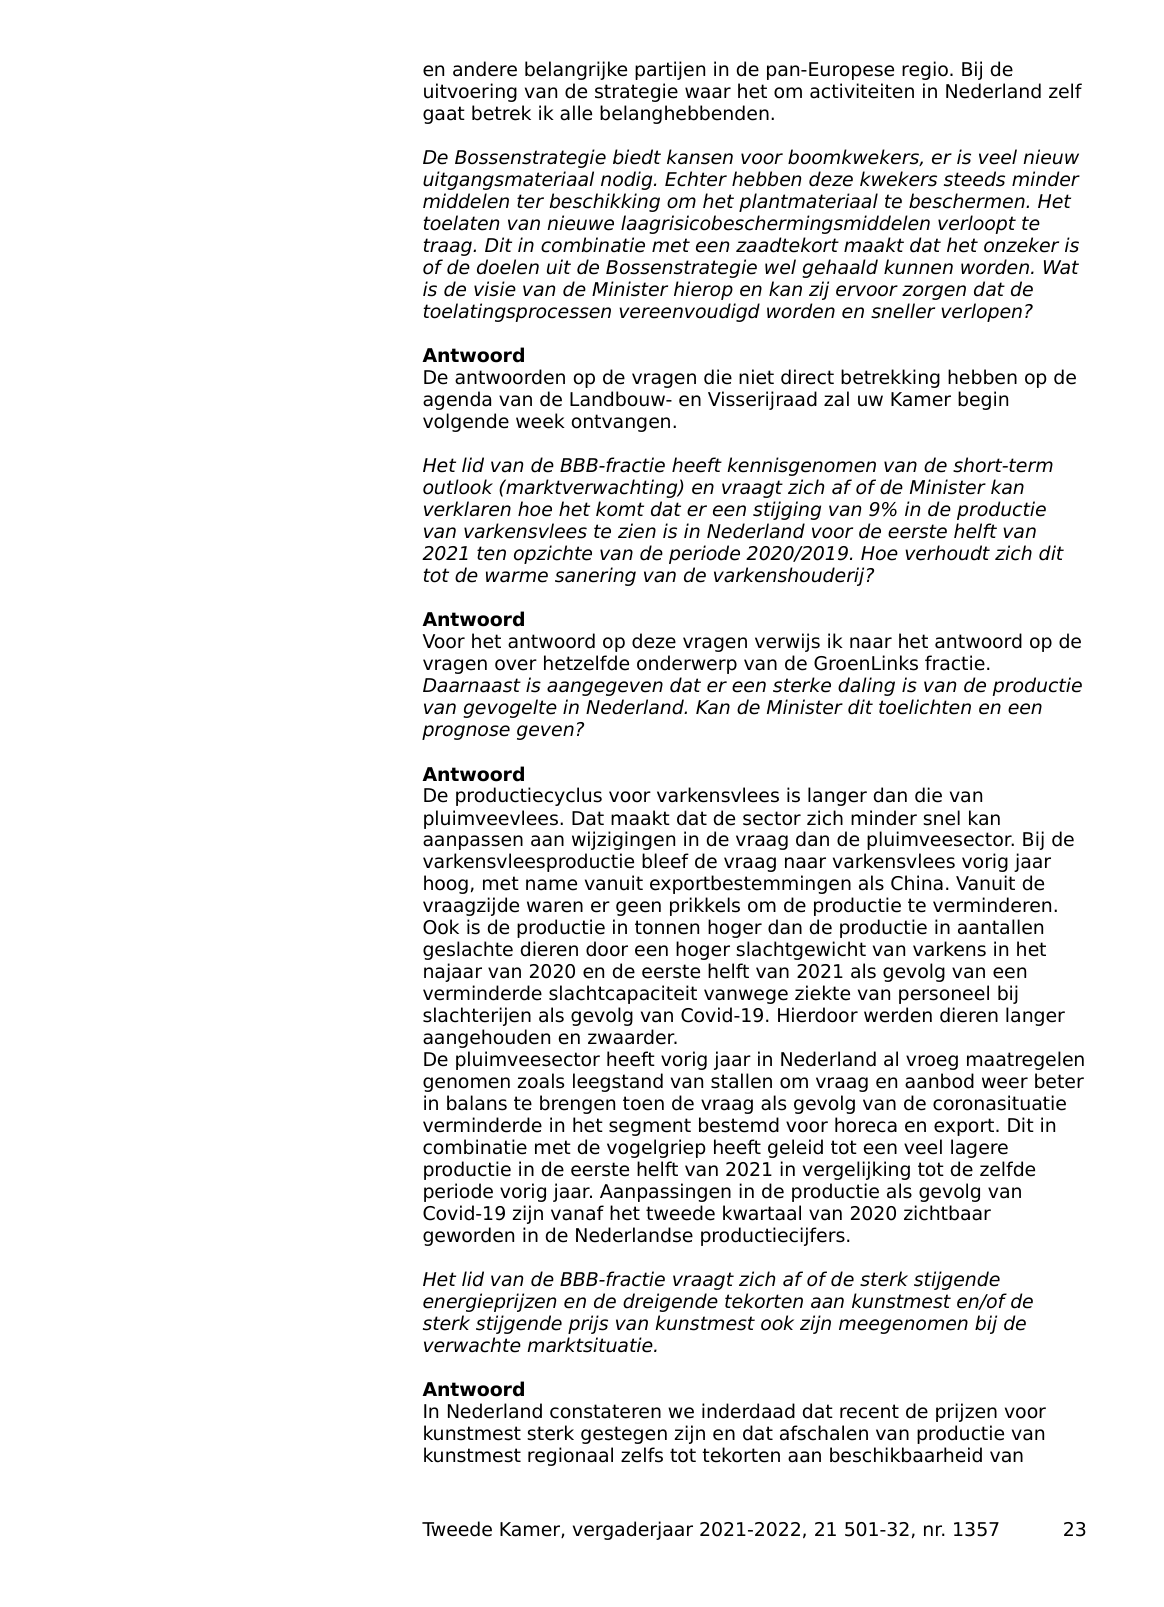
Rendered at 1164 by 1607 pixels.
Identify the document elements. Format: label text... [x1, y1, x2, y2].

text en andere belangrijke partijen in de pan-Europese regio. Bij de uitvoering van de strategie waar het om activiteiten in Nederland zelf gaat betrek ik alle belanghebbenden. [422, 59, 1087, 125]
text De Bossenstrategie biedt kansen voor boomkwekers, er is veel nieuw uitgangsmateriaal nodig. Echter hebben deze kwekers steeds minder middelen ter beschikking om het plantmateriaal te beschermen. Het toelaten van nieuwe laagrisicobeschermingsmiddelen verloopt te traag. Dit in combinatie met een zaadtekort maakt dat het onzeker is of de doelen uit de Bossenstrategie wel gehaald kunnen worden. Wat is de visie van de Minister hierop en kan zij ervoor zorgen dat de toelatingsprocessen vereenvoudigd worden en sneller verlopen? [422, 147, 1087, 323]
text Antwoord [422, 1379, 1087, 1401]
text Het lid van de BBB-fractie heeft kennisgenomen van de short-term outlook (marktverwachting) en vraagt zich af of de Minister kan verklaren hoe het komt dat er een stijging van 9% in de productie van varkensvlees te zien is in Nederland voor de eerste helft van 2021 ten opzichte van de periode 2020/2019. Hoe verhoudt zich dit tot de warme sanering van de varkenshouderij? [422, 455, 1087, 587]
text De pluimveesector heeft vorig jaar in Nederland al vroeg maatregelen genomen zoals leegstand van stallen om vraag en aanbod weer beter in balans te brengen toen de vraag als gevolg van de coronasituatie verminderde in het segment bestemd voor horeca en export. Dit in combinatie met de vogelgriep heeft geleid tot een veel lagere productie in de eerste helft van 2021 in vergelijking tot de zelfde periode vorig jaar. Aanpassingen in de productie als gevolg van Covid-19 zijn vanaf het tweede kwartaal van 2020 zichtbaar geworden in de Nederlandse productiecijfers. [422, 1049, 1087, 1247]
text Daarnaast is aangegeven dat er een sterke daling is van de productie van gevogelte in Nederland. Kan de Minister dit toelichten en een prognose geven? [422, 675, 1087, 741]
text In Nederland constateren we inderdaad dat recent de prijzen voor kunstmest sterk gestegen zijn en dat afschalen van productie van kunstmest regionaal zelfs tot tekorten aan beschikbaarheid van [422, 1401, 1087, 1467]
text Antwoord [422, 763, 1087, 785]
text De productiecyclus voor varkensvlees is langer dan die van pluimveevlees. Dat maakt dat de sector zich minder snel kan aanpassen aan wijzigingen in de vraag dan de pluimveesector. Bij de varkensvleesproductie bleef de vraag naar varkensvlees vorig jaar hoog, met name vanuit exportbestemmingen als China. Vanuit de vraagzijde waren er geen prikkels om de productie te verminderen. Ook is de productie in tonnen hoger dan de productie in aantallen geslachte dieren door een hoger slachtgewicht van varkens in het najaar van 2020 en de eerste helft van 2021 als gevolg van een verminderde slachtcapaciteit vanwege ziekte van personeel bij slachterijen als gevolg van Covid-19. Hierdoor werden dieren langer aangehouden en zwaarder. [422, 785, 1087, 1049]
text Antwoord [422, 609, 1087, 631]
text Antwoord [422, 345, 1087, 367]
text Het lid van de BBB-fractie vraagt zich af of de sterk stijgende energieprijzen en de dreigende tekorten aan kunstmest en/of de sterk stijgende prijs van kunstmest ook zijn meegenomen bij de verwachte marktsituatie. [422, 1269, 1087, 1357]
text De antwoorden op de vragen die niet direct betrekking hebben op de agenda van de Landbouw- en Visserijraad zal uw Kamer begin volgende week ontvangen. [422, 367, 1087, 433]
text Voor het antwoord op deze vragen verwijs ik naar het antwoord op de vragen over hetzelfde onderwerp van de GroenLinks fractie. [422, 631, 1087, 675]
